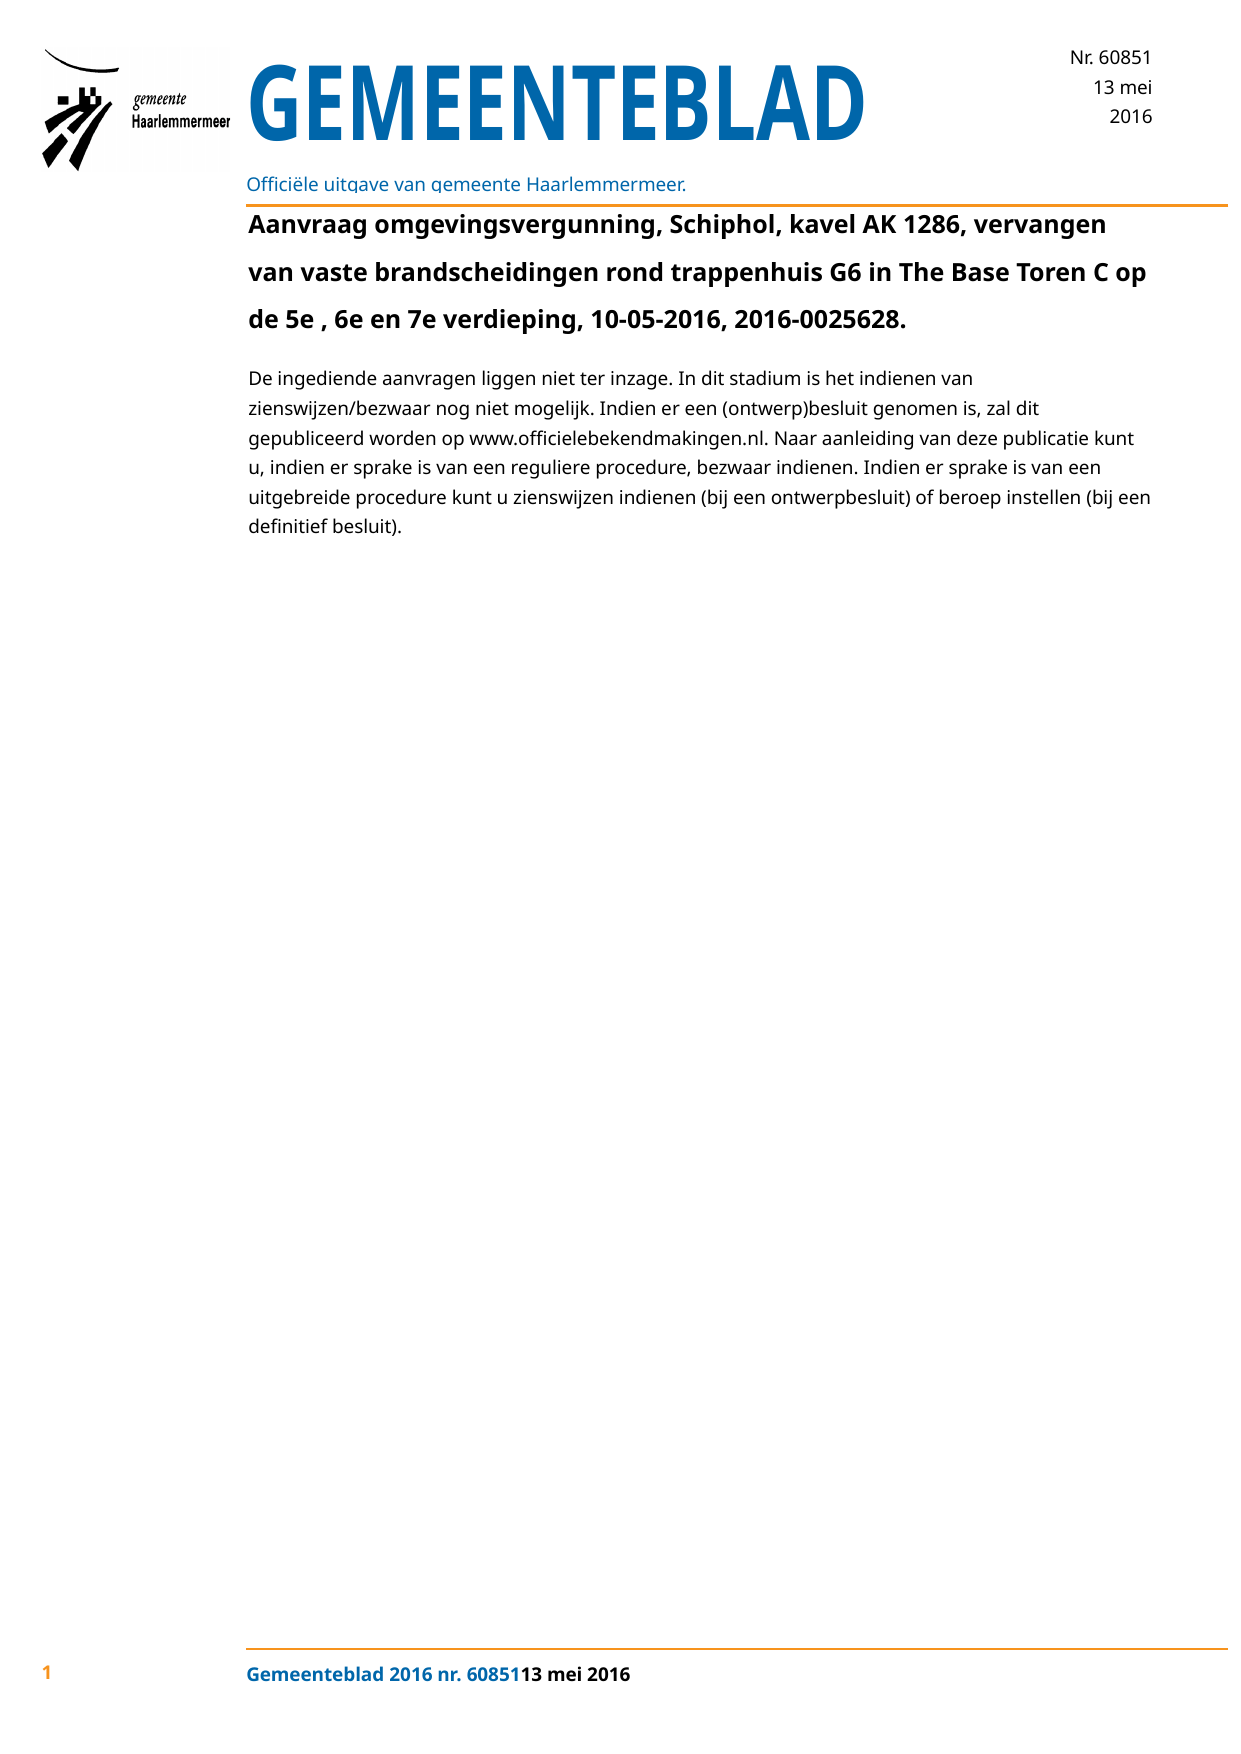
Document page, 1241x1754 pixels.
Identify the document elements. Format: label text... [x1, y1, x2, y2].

text De ingediende aanvragen liggen niet ter inzage. In dit stadium is het indienen van zienswijzen/bezwaar nog niet mogelijk. Indien er een (ontwerp)besluit genomen is, zal dit gepubliceerd worden op www.officielebekendmakingen.nl. Naar aanleiding van deze publicatie kunt u, indien er sprake is van een reguliere procedure, bezwaar indienen. Indien er sprake is van een uitgebreide procedure kunt u zienswijzen indienen (bij een ontwerpbesluit) of beroep instellen (bij een definitief besluit). [248, 366, 1152, 539]
picture [41, 47, 231, 172]
text Aanvraag omgevingsvergunning, Schiphol, kavel AK 1286, vervangen van vaste brandscheidingen rond trappenhuis G6 in The Base Toren C op de 5e , 6e en 7e verdieping, 10-05-2016, 2016-0025628. [248, 207, 1152, 336]
